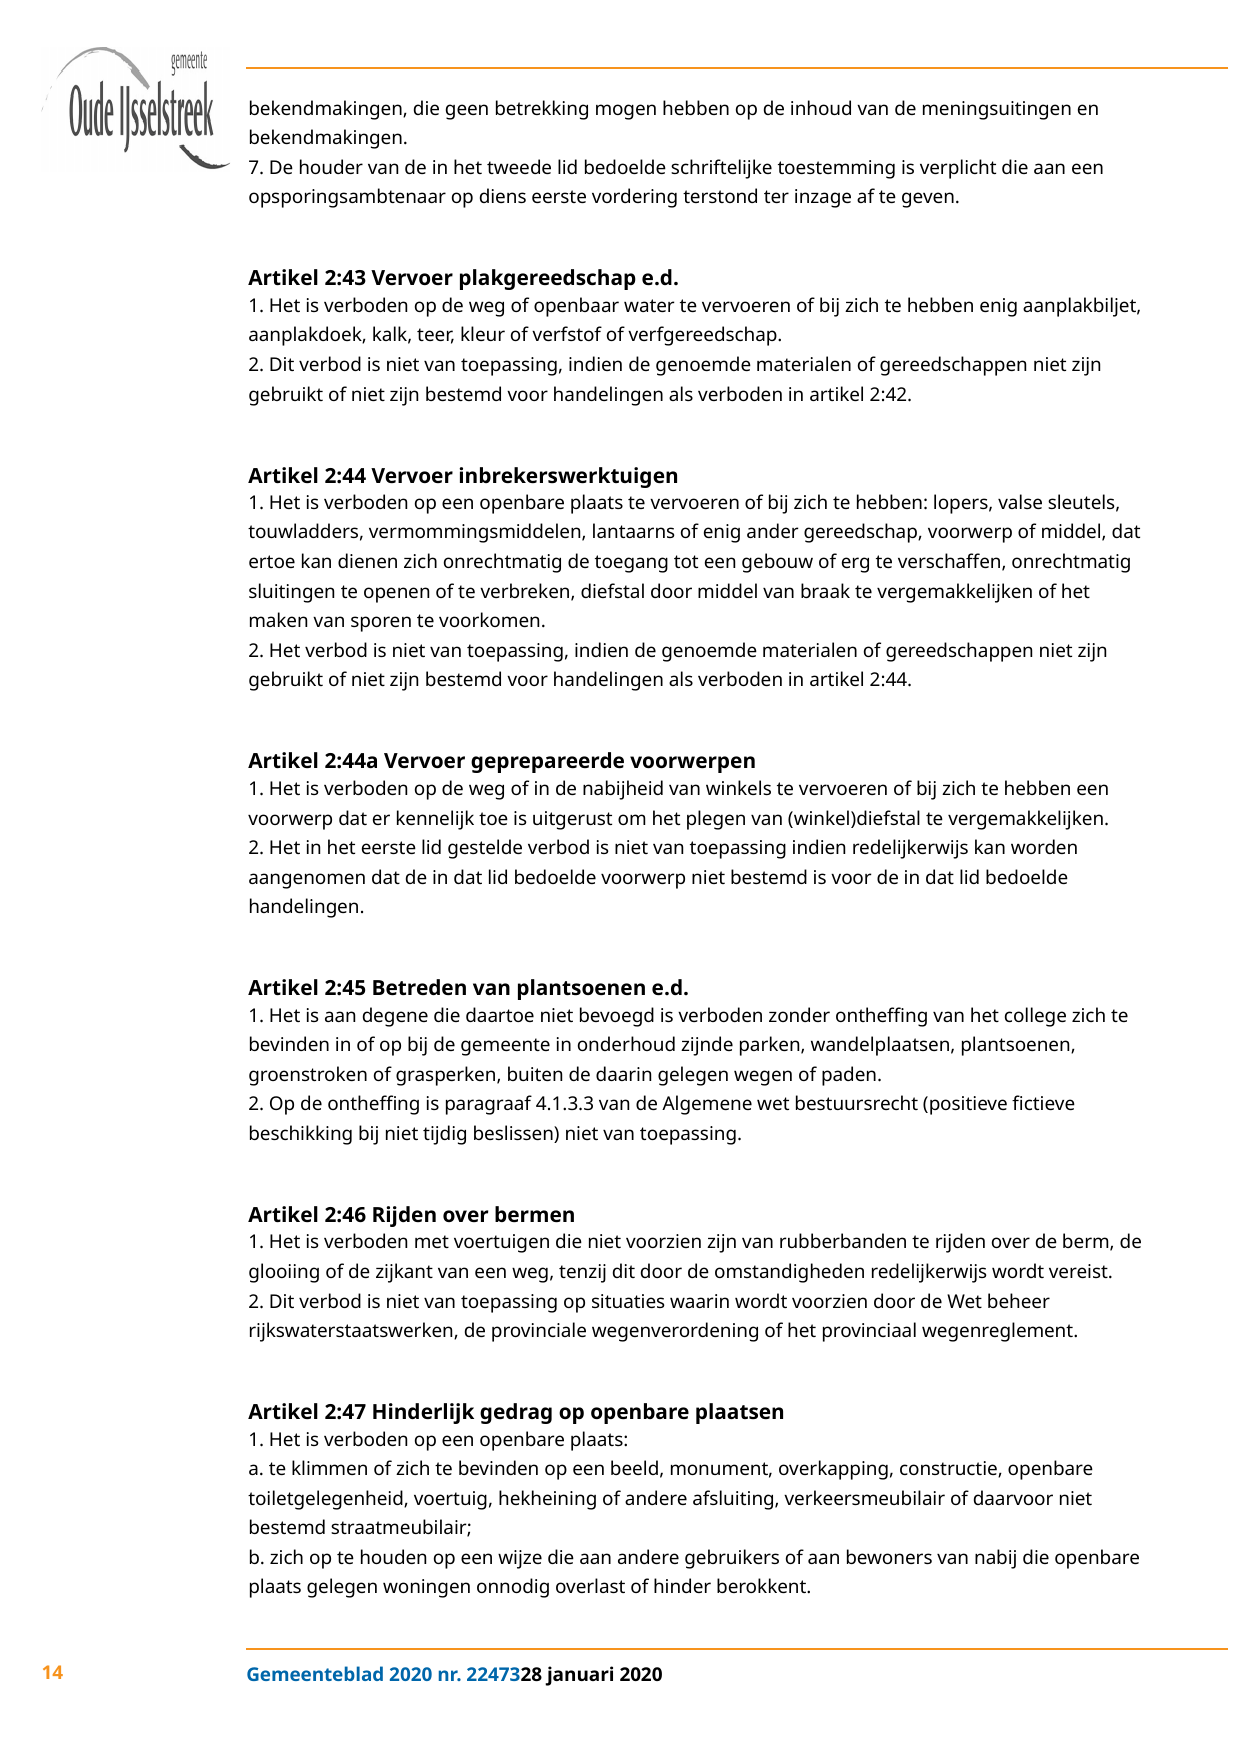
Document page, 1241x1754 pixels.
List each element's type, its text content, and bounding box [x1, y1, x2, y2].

text 1. Het is verboden op een openbare plaats: [248, 1426, 1152, 1452]
text 2. Op de ontheffing is paragraaf 4.1.3.3 van de Algemene wet bestuursrecht (positieve fictieve beschikking bij niet tijdig beslissen) niet van toepassing. [248, 1091, 1152, 1146]
text bekendmakingen, die geen betrekking mogen hebben op de inhoud van de meningsuitingen en bekendmakingen. [248, 95, 1152, 150]
text 1. Het is verboden op een openbare plaats te vervoeren of bij zich te hebben: lopers, valse sleutels, touwladders, vermommingsmiddelen, lantaarns of enig ander gereedschap, voorwerp of middel, dat ertoe kan dienen zich onrechtmatig de toegang tot een gebouw of erg te verschaffen, onrechtmatig sluitingen te openen of te verbreken, diefstal door middel van braak te vergemakkelijken of het maken van sporen te voorkomen. [248, 489, 1152, 633]
text 2. Dit verbod is niet van toepassing op situaties waarin wordt voorzien door de Wet beheer rijkswaterstaatswerken, de provinciale wegenverordening of het provinciaal wegenreglement. [248, 1288, 1152, 1343]
text 1. Het is aan degene die daartoe niet bevoegd is verboden zonder ontheffing van het college zich te bevinden in of op bij de gemeente in onderhoud zijnde parken, wandelplaatsen, plantsoenen, groenstroken of grasperken, buiten de daarin gelegen wegen of paden. [248, 1002, 1152, 1087]
text 7. De houder van de in het tweede lid bedoelde schriftelijke toestemming is verplicht die aan een opsporingsambtenaar op diens eerste vordering terstond ter inzage af te geven. [248, 154, 1152, 209]
picture [41, 47, 231, 172]
text Artikel 2:44a Vervoer geprepareerde voorwerpen [248, 747, 1152, 775]
text Artikel 2:47 Hinderlijk gedrag op openbare plaatsen [248, 1397, 1152, 1426]
text b. zich op te houden op een wijze die aan andere gebruikers of aan bewoners van nabij die openbare plaats gelegen woningen onnodig overlast of hinder berokkent. [248, 1544, 1152, 1599]
text 2. Het in het eerste lid gestelde verbod is niet van toepassing indien redelijkerwijs kan worden aangenomen dat de in dat lid bedoelde voorwerp niet bestemd is voor de in dat lid bedoelde handelingen. [248, 834, 1152, 919]
text 2. Het verbod is niet van toepassing, indien de genoemde materialen of gereedschappen niet zijn gebruikt of niet zijn bestemd voor handelingen als verboden in artikel 2:44. [248, 637, 1152, 692]
text 1. Het is verboden met voertuigen die niet voorzien zijn van rubberbanden te rijden over de berm, de glooiing of de zijkant van een weg, tenzij dit door de omstandigheden redelijkerwijs wordt vereist. [248, 1229, 1152, 1284]
text a. te klimmen of zich te bevinden op een beeld, monument, overkapping, constructie, openbare toiletgelegenheid, voertuig, hekheining of andere afsluiting, verkeersmeubilair of daarvoor niet bestemd straatmeubilair; [248, 1455, 1152, 1540]
text 1. Het is verboden op de weg of openbaar water te vervoeren of bij zich te hebben enig aanplakbiljet, aanplakdoek, kalk, teer, kleur of verfstof of verfgereedschap. [248, 292, 1152, 347]
text Artikel 2:46 Rijden over bermen [248, 1200, 1152, 1229]
text Artikel 2:45 Betreden van plantsoenen e.d. [248, 973, 1152, 1002]
text Artikel 2:43 Vervoer plakgereedschap e.d. [248, 263, 1152, 292]
text 2. Dit verbod is niet van toepassing, indien de genoemde materialen of gereedschappen niet zijn gebruikt of niet zijn bestemd voor handelingen als verboden in artikel 2:42. [248, 351, 1152, 406]
text 1. Het is verboden op de weg of in de nabijheid van winkels te vervoeren of bij zich te hebben een voorwerp dat er kennelijk toe is uitgerust om het plegen van (winkel)diefstal te vergemakkelijken. [248, 775, 1152, 830]
text Artikel 2:44 Vervoer inbrekerswerktuigen [248, 461, 1152, 489]
